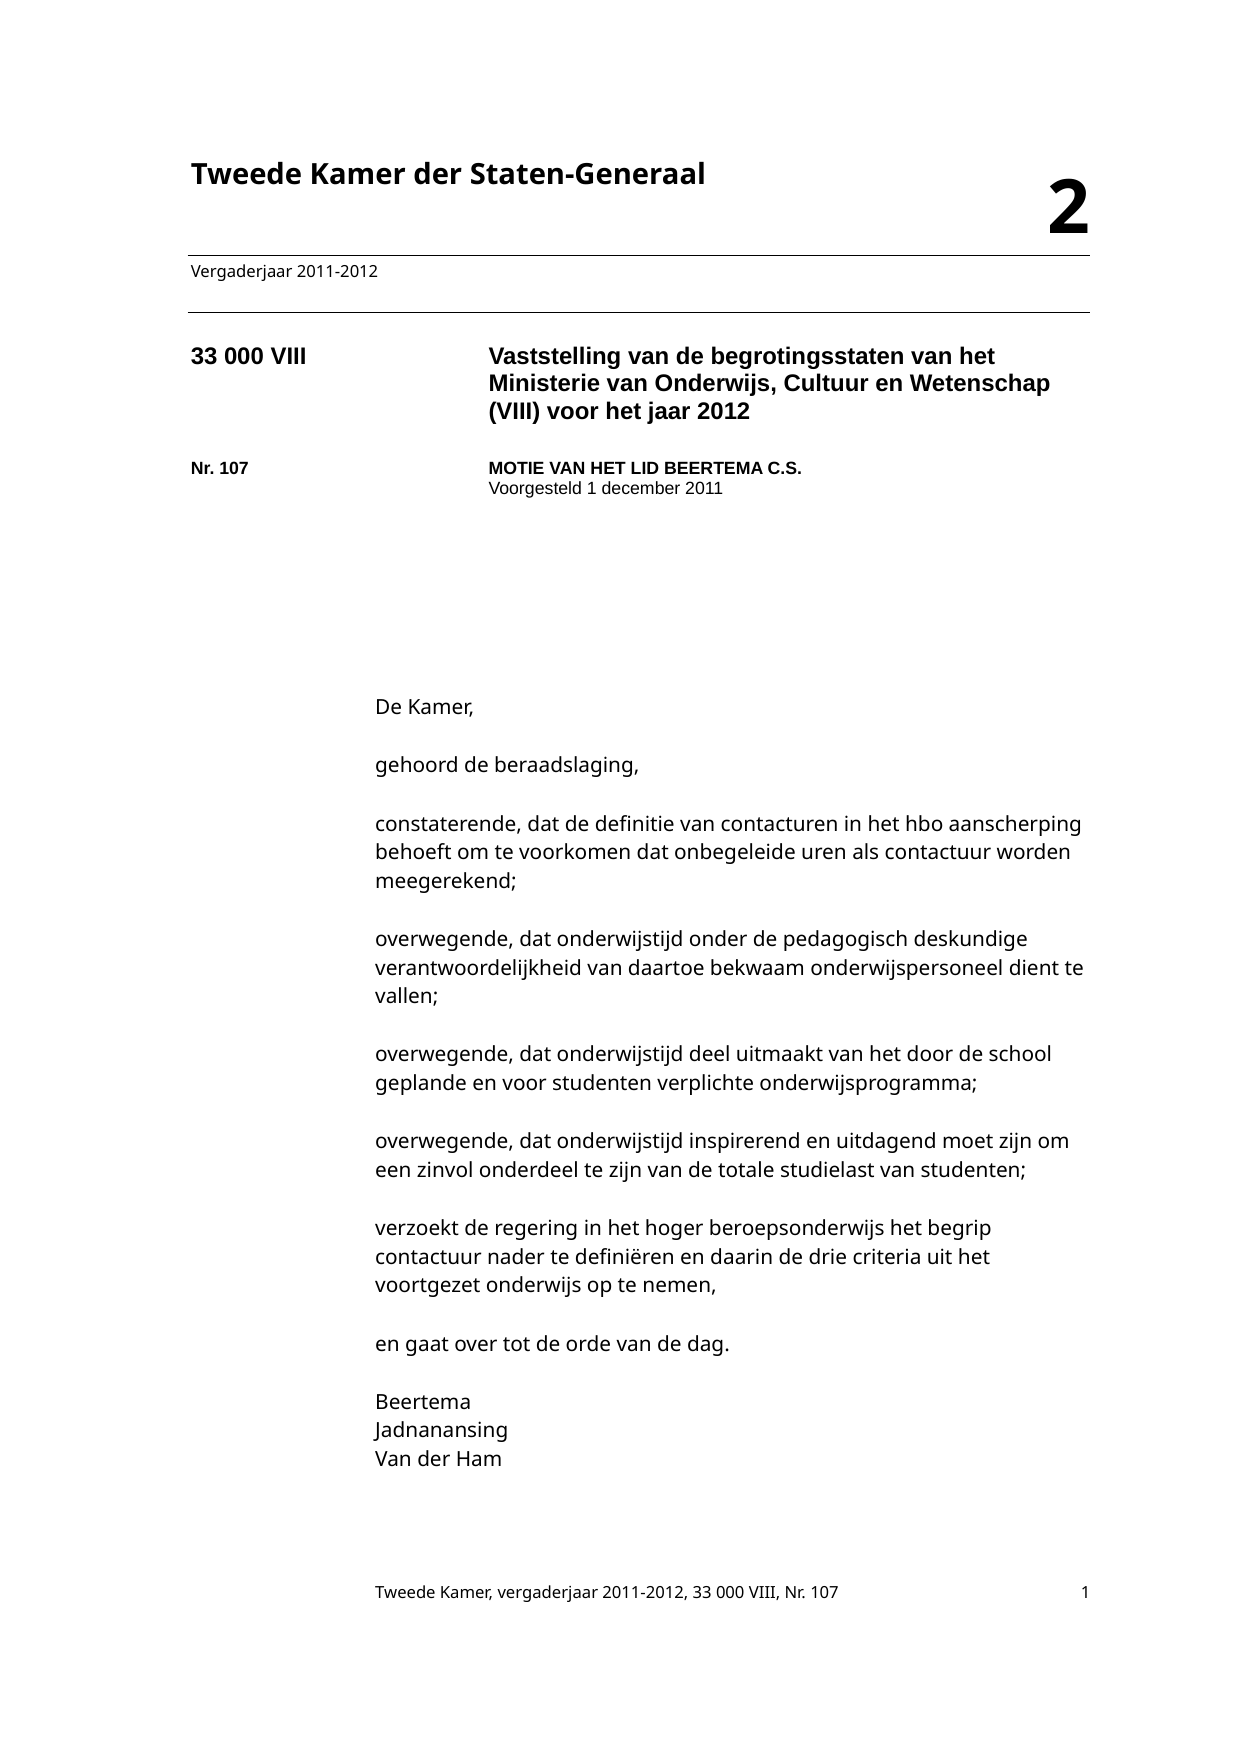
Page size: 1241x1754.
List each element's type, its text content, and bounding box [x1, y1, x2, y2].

text overwegende, dat onderwijstijd deel uitmaakt van het door de school geplande en voor studenten verplichte onderwijsprogramma; [375, 1039, 1090, 1096]
text De Kamer, [375, 692, 1090, 721]
text en gaat over tot de orde van de dag. [375, 1329, 1090, 1357]
text verzoekt de regering in het hoger beroepsonderwijs het begrip contactuur nader te definiëren en daarin de drie criteria uit het voortgezet onderwijs op te nemen, [375, 1213, 1090, 1299]
table_cell [485, 256, 1090, 312]
table_cell [188, 313, 485, 339]
table_header Tweede Kamer der Staten-Generaal [188, 150, 909, 255]
table_cell MOTIE VAN HET LID BEERTEMA C.S. Voorgesteld 1 december 2011 [485, 455, 1090, 573]
text Van der Ham [375, 1444, 1090, 1472]
text gehoord de beraadslaging, [375, 751, 1090, 779]
text overwegende, dat onderwijstijd onder de pedagogisch deskundige verantwoordelijkheid van daartoe bekwaam onderwijspersoneel dient te vallen; [375, 924, 1090, 1009]
table_header 2 [910, 150, 1090, 255]
text overwegende, dat onderwijstijd inspirerend en uitdagend moet zijn om een zinvol onderdeel te zijn van de totale studielast van studenten; [375, 1126, 1090, 1183]
text constaterende, dat de definitie van contacturen in het hbo aanscherping behoeft om te voorkomen dat onbegeleide uren als contactuur worden meegerekend; [375, 809, 1090, 894]
table_cell 33 000 VIII [188, 339, 485, 454]
table_cell [485, 313, 1090, 339]
table_cell Vaststelling van de begrotingsstaten van het Ministerie van Onderwijs, Cultuur en Wetenschap (VIII) voor het jaar 2012 [485, 339, 1090, 454]
table_cell Vergaderjaar 2011-2012 [188, 256, 485, 312]
text Jadnanansing [375, 1416, 1090, 1444]
table_cell Nr. 107 [188, 455, 485, 573]
text Beertema [375, 1387, 1090, 1416]
